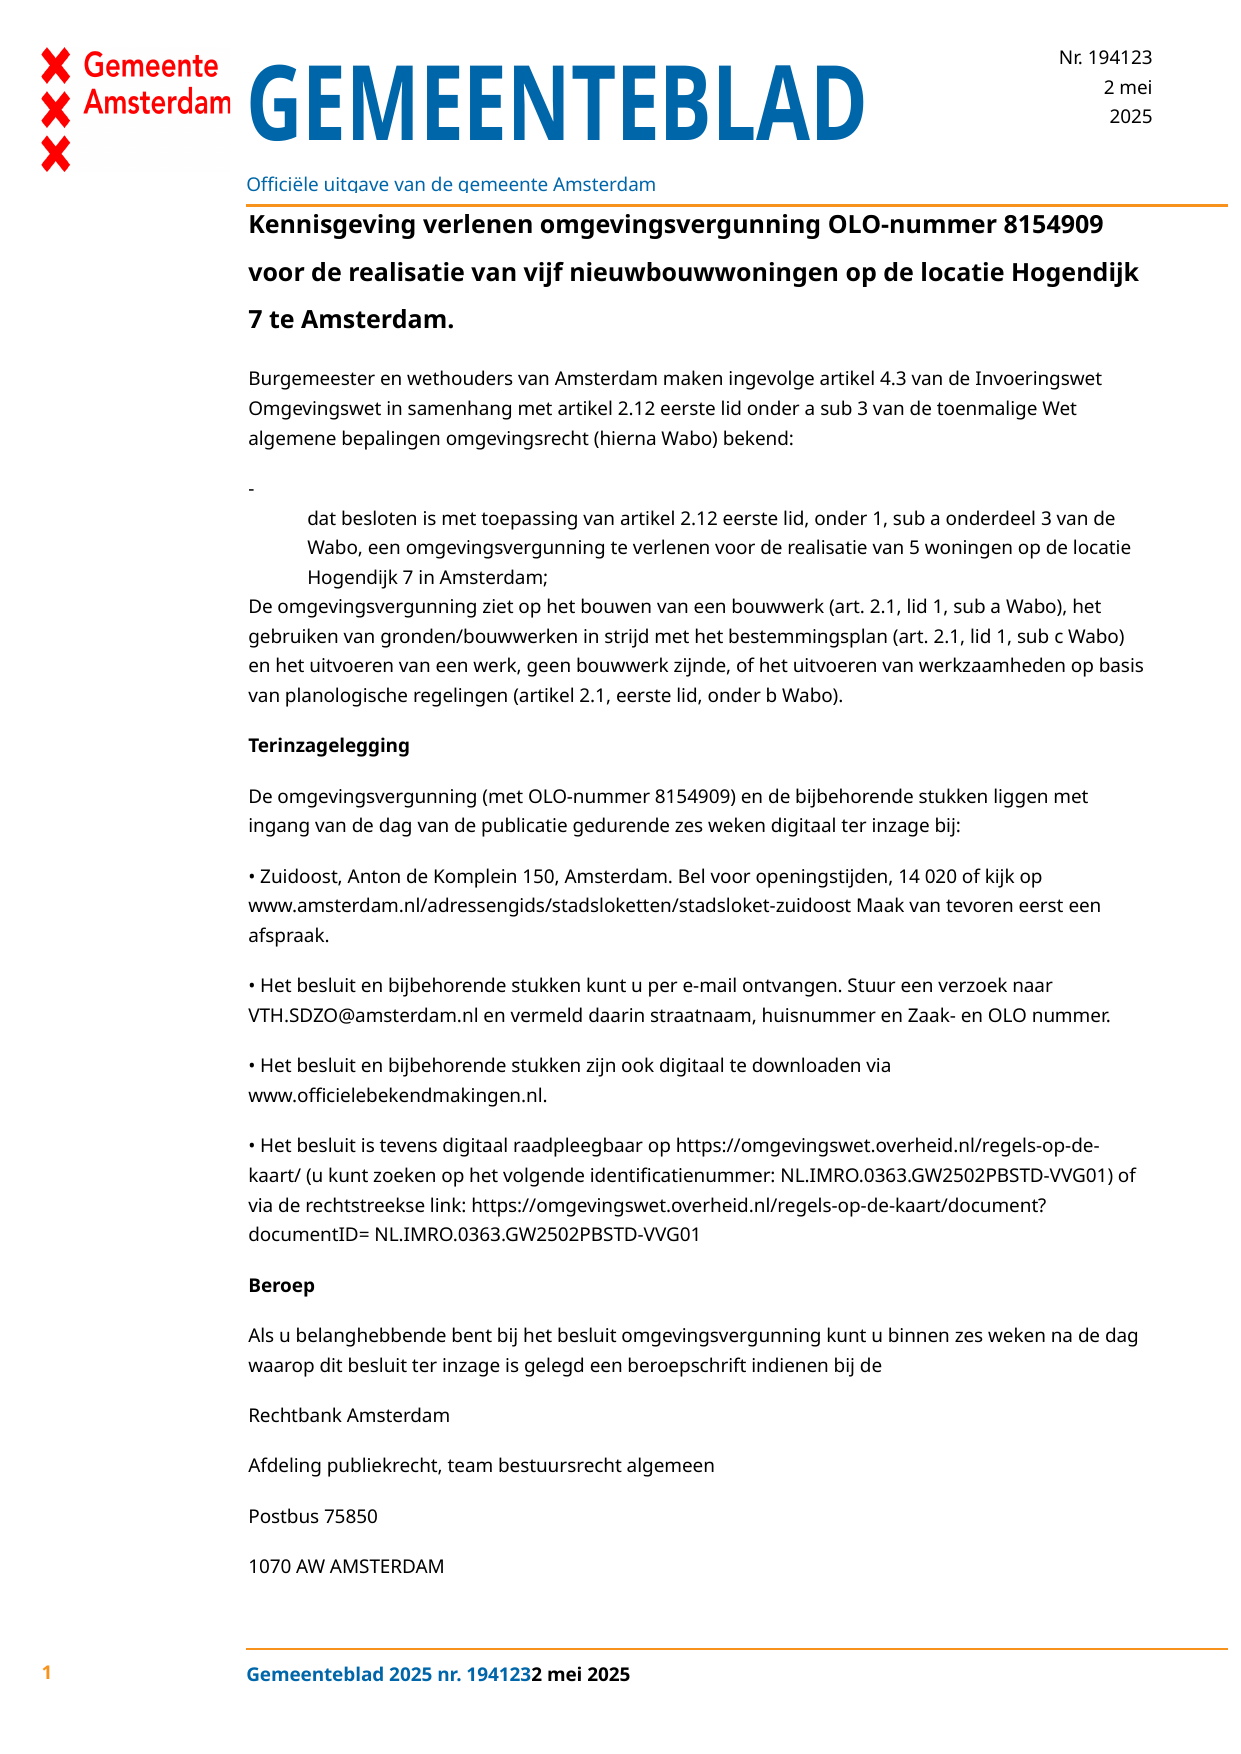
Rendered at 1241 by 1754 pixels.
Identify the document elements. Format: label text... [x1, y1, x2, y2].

picture [41, 47, 231, 172]
text Terinzagelegging [248, 733, 1152, 758]
text Kennisgeving verlenen omgevingsvergunning OLO-nummer 8154909 voor de realisatie van vijf nieuwbouwwoningen op de locatie Hogendijk 7 te Amsterdam. [248, 207, 1152, 336]
text Rechtbank Amsterdam [248, 1402, 1152, 1428]
text Afdeling publiekrecht, team bestuursrecht algemeen [248, 1453, 1152, 1478]
text Burgemeester en wethouders van Amsterdam maken ingevolge artikel 4.3 van de Invoeringswet Omgevingswet in samenhang met artikel 2.12 eerste lid onder a sub 3 van de toenmalige Wet algemene bepalingen omgevingsrecht (hierna Wabo) bekend: [248, 366, 1152, 450]
text • Zuidoost, Anton de Komplein 150, Amsterdam. Bel voor openingstijden, 14 020 of kijk op www.amsterdam.nl/adressengids/stadsloketten/stadsloket-zuidoost Maak van tevoren eerst een afspraak. [248, 863, 1152, 948]
text De omgevingsvergunning ziet op het bouwen van een bouwwerk (art. 2.1, lid 1, sub a Wabo), het gebruiken van gronden/bouwwerken in strijd met het bestemmingsplan (art. 2.1, lid 1, sub c Wabo) en het uitvoeren van een werk, geen bouwwerk zijnde, of het uitvoeren van werkzaamheden op basis van planologische regelingen (artikel 2.1, eerste lid, onder b Wabo). [248, 593, 1152, 708]
text • Het besluit en bijbehorende stukken zijn ook digitaal te downloaden via www.officielebekendmakingen.nl. [248, 1053, 1152, 1108]
text Beroep [248, 1272, 1152, 1297]
text • Het besluit is tevens digitaal raadpleegbaar op https://omgevingswet.overheid.nl/regels-op-de-kaart/ (u kunt zoeken op het volgende identificatienummer: NL.IMRO.0363.GW2502PBSTD-VVG01) of via de rechtstreekse link: https://omgevingswet.overheid.nl/regels-op-de-kaart/document?documentID= NL.IMRO.0363.GW2502PBSTD-VVG01 [248, 1133, 1152, 1247]
text Postbus 75850 [248, 1503, 1152, 1529]
list dat besloten is met toepassing van artikel 2.12 eerste lid, onder 1, sub a onderdeel 3 van de Wabo, een omgevingsvergunning te verlenen voor de realisatie van 5 woningen op de locatie Hogendijk 7 in Amsterdam; [248, 505, 1152, 589]
text De omgevingsvergunning (met OLO-nummer 8154909) en de bijbehorende stukken liggen met ingang van de dag van de publicatie gedurende zes weken digitaal ter inzage bij: [248, 783, 1152, 838]
text Als u belanghebbende bent bij het besluit omgevingsvergunning kunt u binnen zes weken na de dag waarop dit besluit ter inzage is gelegd een beroepschrift indienen bij de [248, 1322, 1152, 1377]
text • Het besluit en bijbehorende stukken kunt u per e-mail ontvangen. Stuur een verzoek naar VTH.SDZO@amsterdam.nl en vermeld daarin straatnaam, huisnummer en Zaak- en OLO nummer. [248, 973, 1152, 1028]
text 1070 AW AMSTERDAM [248, 1553, 1152, 1579]
